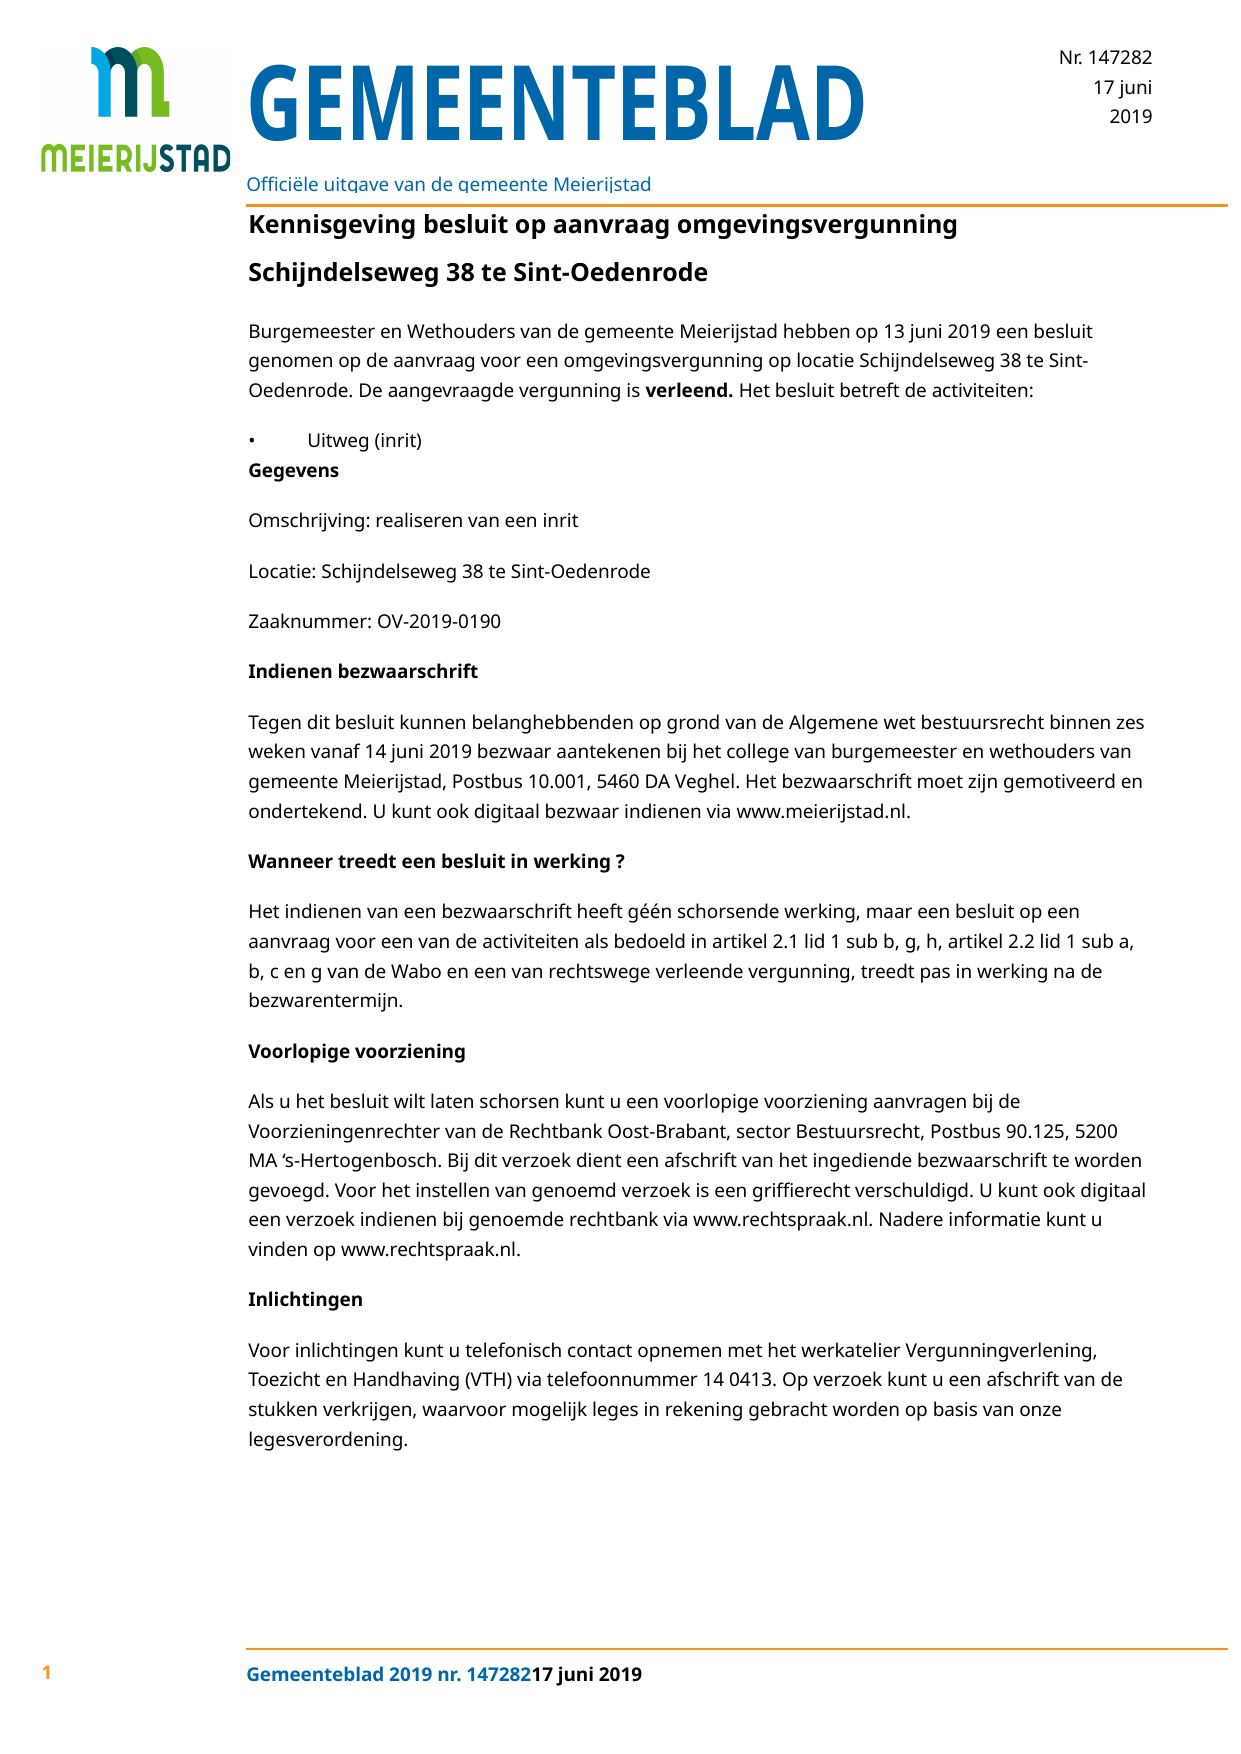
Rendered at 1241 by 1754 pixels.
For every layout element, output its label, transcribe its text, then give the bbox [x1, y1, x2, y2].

text Voor inlichtingen kunt u telefonisch contact opnemen met het werkatelier Vergunningverlening, Toezicht en Handhaving (VTH) via telefoonnummer 14 0413. Op verzoek kunt u een afschrift van de stukken verkrijgen, waarvoor mogelijk leges in rekening gebracht worden op basis van onze legesverordening. [248, 1337, 1152, 1452]
picture [41, 47, 231, 172]
text Locatie: Schijndelseweg 38 te Sint-Oedenrode [248, 558, 1152, 584]
text Inlichtingen [248, 1287, 1152, 1312]
text Wanneer treedt een besluit in werking ? [248, 848, 1152, 874]
text Burgemeester en Wethouders van de gemeente Meierijstad hebben op 13 juni 2019 een besluit genomen op de aanvraag voor een omgevingsvergunning op locatie Schijndelseweg 38 te Sint-Oedenrode. De aangevraagde vergunning is verleend. Het besluit betreft de activiteiten: [248, 318, 1152, 403]
text Voorlopige voorziening [248, 1038, 1152, 1064]
text Gegevens [248, 457, 1152, 483]
text Indienen bezwaarschrift [248, 659, 1152, 684]
text Het indienen van een bezwaarschrift heeft géén schorsende werking, maar een besluit op een aanvraag voor een van de activiteiten als bedoeld in artikel 2.1 lid 1 sub b, g, h, artikel 2.2 lid 1 sub a, b, c en g van de Wabo en een van rechtswege verleende vergunning, treedt pas in werking na de bezwarentermijn. [248, 899, 1152, 1013]
text Zaaknummer: OV-2019-0190 [248, 608, 1152, 634]
text Tegen dit besluit kunnen belanghebbenden op grond van de Algemene wet bestuursrecht binnen zes weken vanaf 14 juni 2019 bezwaar aantekenen bij het college van burgemeester en wethouders van gemeente Meierijstad, Postbus 10.001, 5460 DA Veghel. Het bezwaarschrift moet zijn gemotiveerd en ondertekend. U kunt ook digitaal bezwaar indienen via www.meierijstad.nl. [248, 709, 1152, 824]
text Omschrijving: realiseren van een inrit [248, 507, 1152, 533]
list Uitweg (inrit) [248, 427, 1152, 453]
text Kennisgeving besluit op aanvraag omgevingsvergunning Schijndelseweg 38 te Sint-Oedenrode [248, 207, 1152, 288]
text Als u het besluit wilt laten schorsen kunt u een voorlopige voorziening aanvragen bij de Voorzieningenrechter van de Rechtbank Oost-Brabant, sector Bestuursrecht, Postbus 90.125, 5200 MA ‘s-Hertogenbosch. Bij dit verzoek dient een afschrift van het ingediende bezwaarschrift te worden gevoegd. Voor het instellen van genoemd verzoek is een griffierecht verschuldigd. U kunt ook digitaal een verzoek indienen bij genoemde rechtbank via www.rechtspraak.nl. Nadere informatie kunt u vinden op www.rechtspraak.nl. [248, 1088, 1152, 1262]
